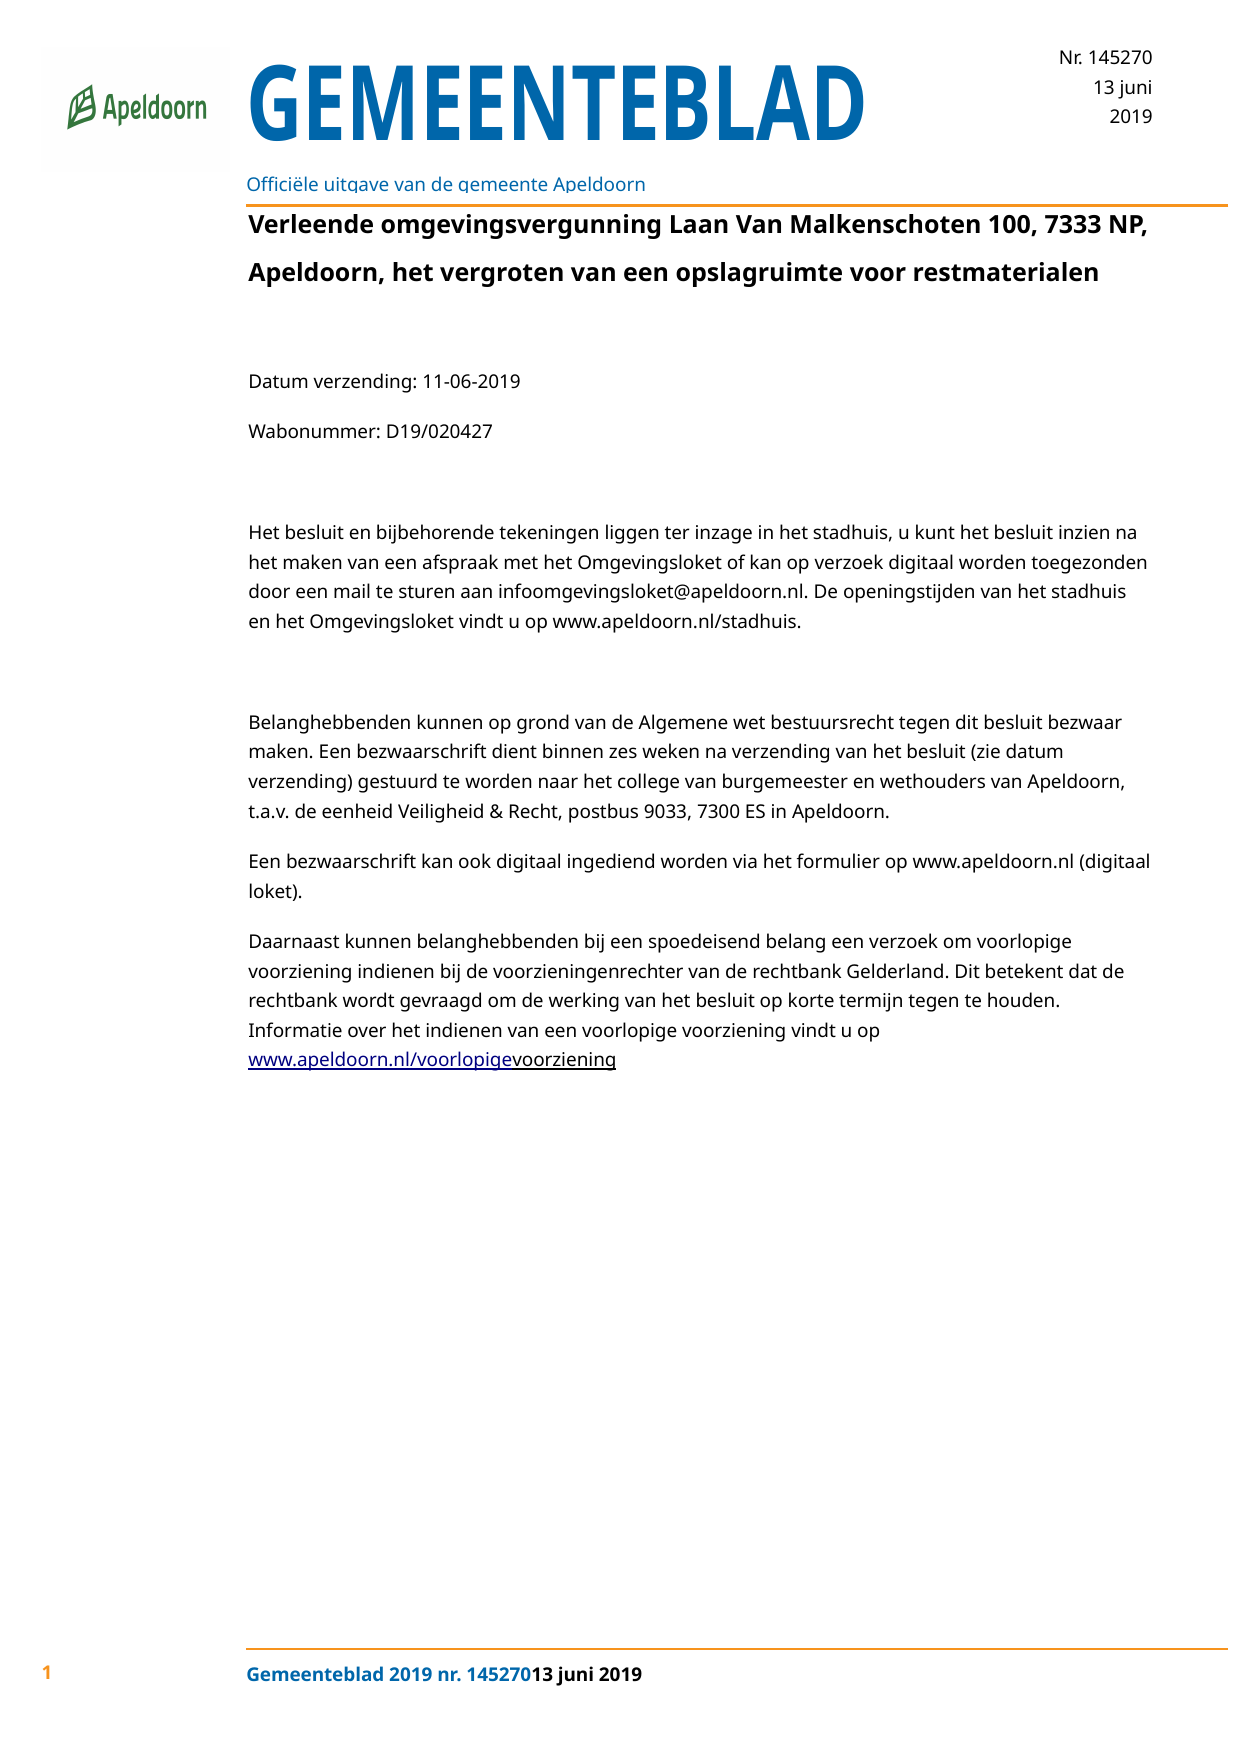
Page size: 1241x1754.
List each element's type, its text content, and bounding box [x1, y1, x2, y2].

text Wabonummer: D19/020427 [248, 419, 1152, 444]
text Daarnaast kunnen belanghebbenden bij een spoedeisend belang een verzoek om voorlopige voorziening indienen bij de voorzieningenrechter van de rechtbank Gelderland. Dit betekent dat de rechtbank wordt gevraagd om de werking van het besluit op korte termijn tegen te houden. Informatie over het indienen van een voorlopige voorziening vindt u op www.apeldoorn.nl/voorlopigevoorziening [248, 928, 1152, 1072]
text Belanghebbenden kunnen op grond van de Algemene wet bestuursrecht tegen dit besluit bezwaar maken. Een bezwaarschrift dient binnen zes weken na verzending van het besluit (zie datum verzending) gestuurd te worden naar het college van burgemeester en wethouders van Apeldoorn, t.a.v. de eenheid Veiligheid & Recht, postbus 9033, 7300 ES in Apeldoorn. [248, 709, 1152, 824]
text Verleende omgevingsvergunning Laan Van Malkenschoten 100, 7333 NP, Apeldoorn, het vergroten van een opslagruimte voor restmaterialen [248, 207, 1152, 288]
picture [41, 47, 231, 172]
text Het besluit en bijbehorende tekeningen liggen ter inzage in het stadhuis, u kunt het besluit inzien na het maken van een afspraak met het Omgevingsloket of kan op verzoek digitaal worden toegezonden door een mail te sturen aan infoomgevingsloket@apeldoorn.nl. De openingstijden van het stadhuis en het Omgevingsloket vindt u op www.apeldoorn.nl/stadhuis. [248, 519, 1152, 634]
text Datum verzending: 11-06-2019 [248, 368, 1152, 394]
text Een bezwaarschrift kan ook digitaal ingediend worden via het formulier op www.apeldoorn.nl (digitaal loket). [248, 848, 1152, 904]
